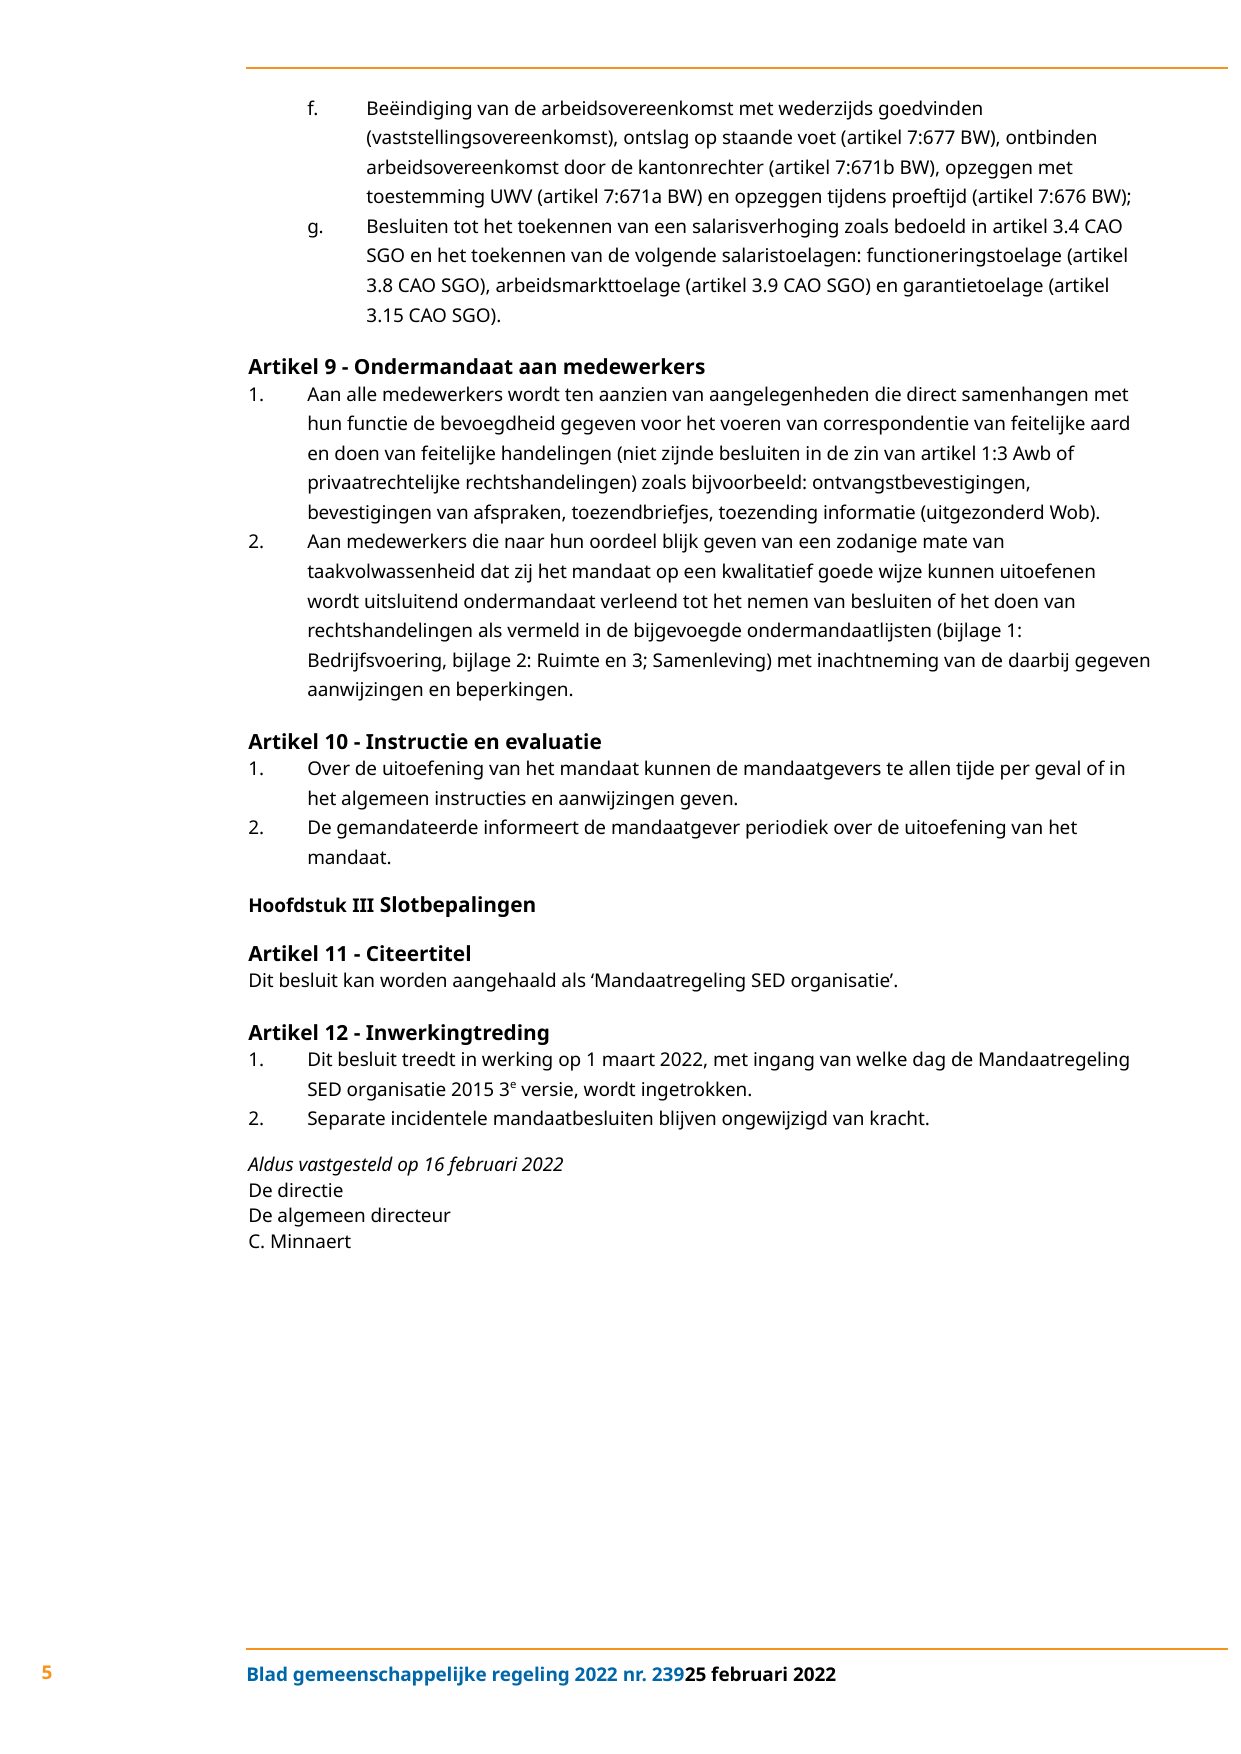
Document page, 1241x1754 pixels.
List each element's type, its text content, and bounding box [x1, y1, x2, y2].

text De directie [248, 1177, 1152, 1203]
text Artikel 12 - Inwerkingtreding [248, 1018, 1152, 1046]
text Artikel 9 - Ondermandaat aan medewerkers [248, 352, 1152, 381]
text Artikel 10 - Instructie en evaluatie [248, 727, 1152, 755]
text Dit besluit kan worden aangehaald als ‘Mandaatregeling SED organisatie’. [248, 967, 1152, 993]
list Dit besluit treedt in werking op 1 maart 2022, met ingang van welke dag de Mandaatregeling SED organisatie 2015 3e versie, wordt ingetrokken. [248, 1046, 1152, 1102]
list Over de uitoefening van het mandaat kunnen de mandaatgevers te allen tijde per geval of in het algemeen instructies en aanwijzingen geven. [248, 755, 1152, 811]
text C. Minnaert [248, 1228, 1152, 1254]
picture [41, 47, 231, 172]
list Aan alle medewerkers wordt ten aanzien van aangelegenheden die direct samenhangen met hun functie de bevoegdheid gegeven voor het voeren van correspondentie van feitelijke aard en doen van feitelijke handelingen (niet zijnde besluiten in de zin van artikel 1:3 Awb of privaatrechtelijke rechtshandelingen) zoals bijvoorbeeld: ontvangstbevestigingen, bevestigingen van afspraken, toezendbriefjes, toezending informatie (uitgezonderd Wob). [248, 381, 1152, 525]
text Hoofdstuk III Slotbepalingen [248, 890, 1152, 918]
list Beëindiging van de arbeidsovereenkomst met wederzijds goedvinden (vaststellingsovereenkomst), ontslag op staande voet (artikel 7:677 BW), ontbinden arbeidsovereenkomst door de kantonrechter (artikel 7:671b BW), opzeggen met toestemming UWV (artikel 7:671a BW) en opzeggen tijdens proeftijd (artikel 7:676 BW); [307, 95, 1152, 209]
text De algemeen directeur [248, 1203, 1152, 1228]
list De gemandateerde informeert de mandaatgever periodiek over de uitoefening van het mandaat. [248, 814, 1152, 870]
list Separate incidentele mandaatbesluiten blijven ongewijzigd van kracht. [248, 1106, 1152, 1131]
text Aldus vastgesteld op 16 februari 2022 [248, 1151, 1152, 1177]
text Artikel 11 - Citeertitel [248, 939, 1152, 967]
list Aan medewerkers die naar hun oordeel blijk geven van een zodanige mate van taakvolwassenheid dat zij het mandaat op een kwalitatief goede wijze kunnen uitoefenen wordt uitsluitend ondermandaat verleend tot het nemen van besluiten of het doen van rechtshandelingen als vermeld in de bijgevoegde ondermandaatlijsten (bijlage 1: Bedrijfsvoering, bijlage 2: Ruimte en 3; Samenleving) met inachtneming van de daarbij gegeven aanwijzingen en beperkingen. [248, 529, 1152, 702]
list Besluiten tot het toekennen van een salarisverhoging zoals bedoeld in artikel 3.4 CAO SGO en het toekennen van de volgende salaristoelagen: functioneringstoelage (artikel 3.8 CAO SGO), arbeidsmarkttoelage (artikel 3.9 CAO SGO) en garantietoelage (artikel 3.15 CAO SGO). [307, 213, 1152, 328]
